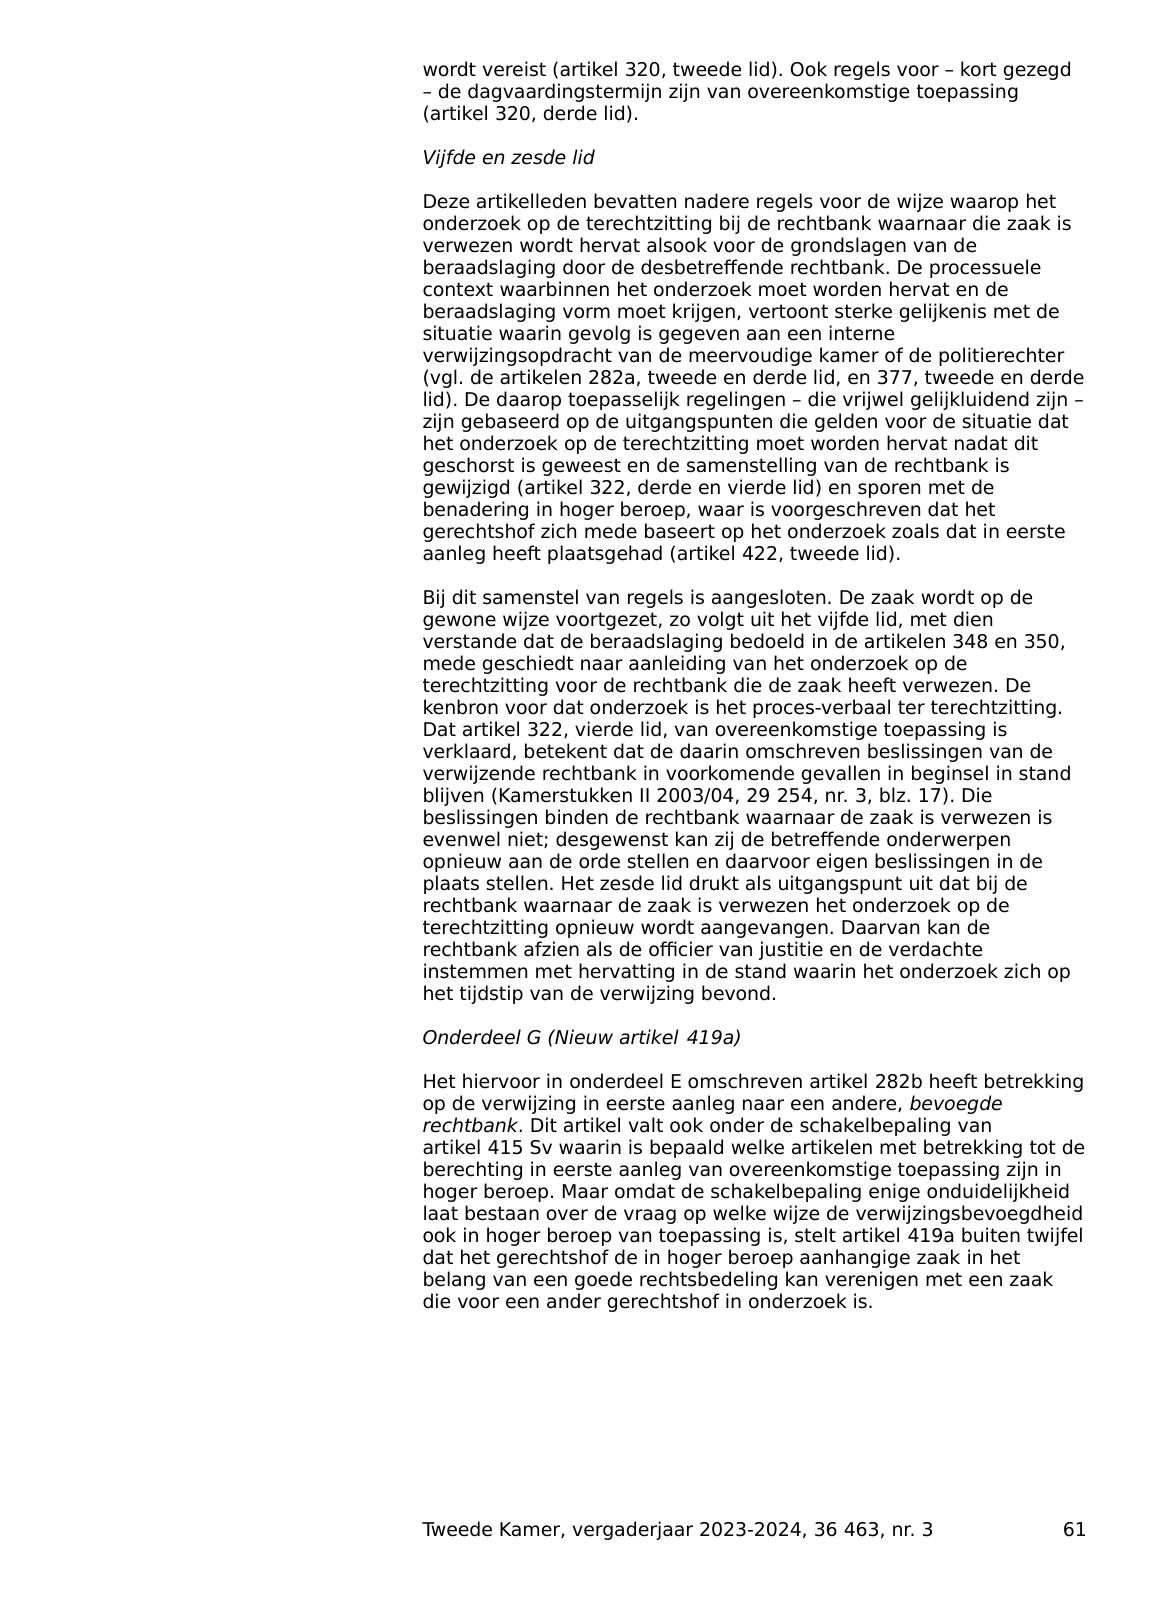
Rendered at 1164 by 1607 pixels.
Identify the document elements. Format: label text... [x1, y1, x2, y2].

text Bij dit samenstel van regels is aangesloten. De zaak wordt op de gewone wijze voortgezet, zo volgt uit het vijfde lid, met dien verstande dat de beraadslaging bedoeld in de artikelen 348 en 350, mede geschiedt naar aanleiding van het onderzoek op de terechtzitting voor de rechtbank die de zaak heeft verwezen. De kenbron voor dat onderzoek is het proces-verbaal ter terechtzitting. Dat artikel 322, vierde lid, van overeenkomstige toepassing is verklaard, betekent dat de daarin omschreven beslissingen van de verwijzende rechtbank in voorkomende gevallen in beginsel in stand blijven (Kamerstukken II 2003/04, 29 254, nr. 3, blz. 17). Die beslissingen binden de rechtbank waarnaar de zaak is verwezen is evenwel niet; desgewenst kan zij de betreffende onderwerpen opnieuw aan de orde stellen en daarvoor eigen beslissingen in de plaats stellen. Het zesde lid drukt als uitgangspunt uit dat bij de rechtbank waarnaar de zaak is verwezen het onderzoek op de terechtzitting opnieuw wordt aangevangen. Daarvan kan de rechtbank afzien als de officier van justitie en de verdachte instemmen met hervatting in de stand waarin het onderzoek zich op het tijdstip van de verwijzing bevond. [422, 587, 1087, 1005]
subtitle Vijfde en zesde lid [422, 147, 1087, 169]
text Deze artikelleden bevatten nadere regels voor de wijze waarop het onderzoek op de terechtzitting bij de rechtbank waarnaar die zaak is verwezen wordt hervat alsook voor de grondslagen van de beraadslaging door de desbetreffende rechtbank. De processuele context waarbinnen het onderzoek moet worden hervat en de beraadslaging vorm moet krijgen, vertoont sterke gelijkenis met de situatie waarin gevolg is gegeven aan een interne verwijzingsopdracht van de meervoudige kamer of de politierechter (vgl. de artikelen 282a, tweede en derde lid, en 377, tweede en derde lid). De daarop toepasselijk regelingen – die vrijwel gelijkluidend zijn – zijn gebaseerd op de uitgangspunten die gelden voor de situatie dat het onderzoek op de terechtzitting moet worden hervat nadat dit geschorst is geweest en de samenstelling van de rechtbank is gewijzigd (artikel 322, derde en vierde lid) en sporen met de benadering in hoger beroep, waar is voorgeschreven dat het gerechtshof zich mede baseert op het onderzoek zoals dat in eerste aanleg heeft plaatsgehad (artikel 422, tweede lid). [422, 191, 1087, 565]
text Het hiervoor in onderdeel E omschreven artikel 282b heeft betrekking op de verwijzing in eerste aanleg naar een andere, bevoegde rechtbank. Dit artikel valt ook onder de schakelbepaling van artikel 415 Sv waarin is bepaald welke artikelen met betrekking tot de berechting in eerste aanleg van overeenkomstige toepassing zijn in hoger beroep. Maar omdat de schakelbepaling enige onduidelijkheid laat bestaan over de vraag op welke wijze de verwijzingsbevoegdheid ook in hoger beroep van toepassing is, stelt artikel 419a buiten twijfel dat het gerechtshof de in hoger beroep aanhangige zaak in het belang van een goede rechtsbedeling kan verenigen met een zaak die voor een ander gerechtshof in onderzoek is. [422, 1071, 1087, 1313]
subtitle Onderdeel G (Nieuw artikel 419a) [422, 1027, 1087, 1049]
text wordt vereist (artikel 320, tweede lid). Ook regels voor – kort gezegd – de dagvaardingstermijn zijn van overeenkomstige toepassing (artikel 320, derde lid). [422, 59, 1087, 125]
